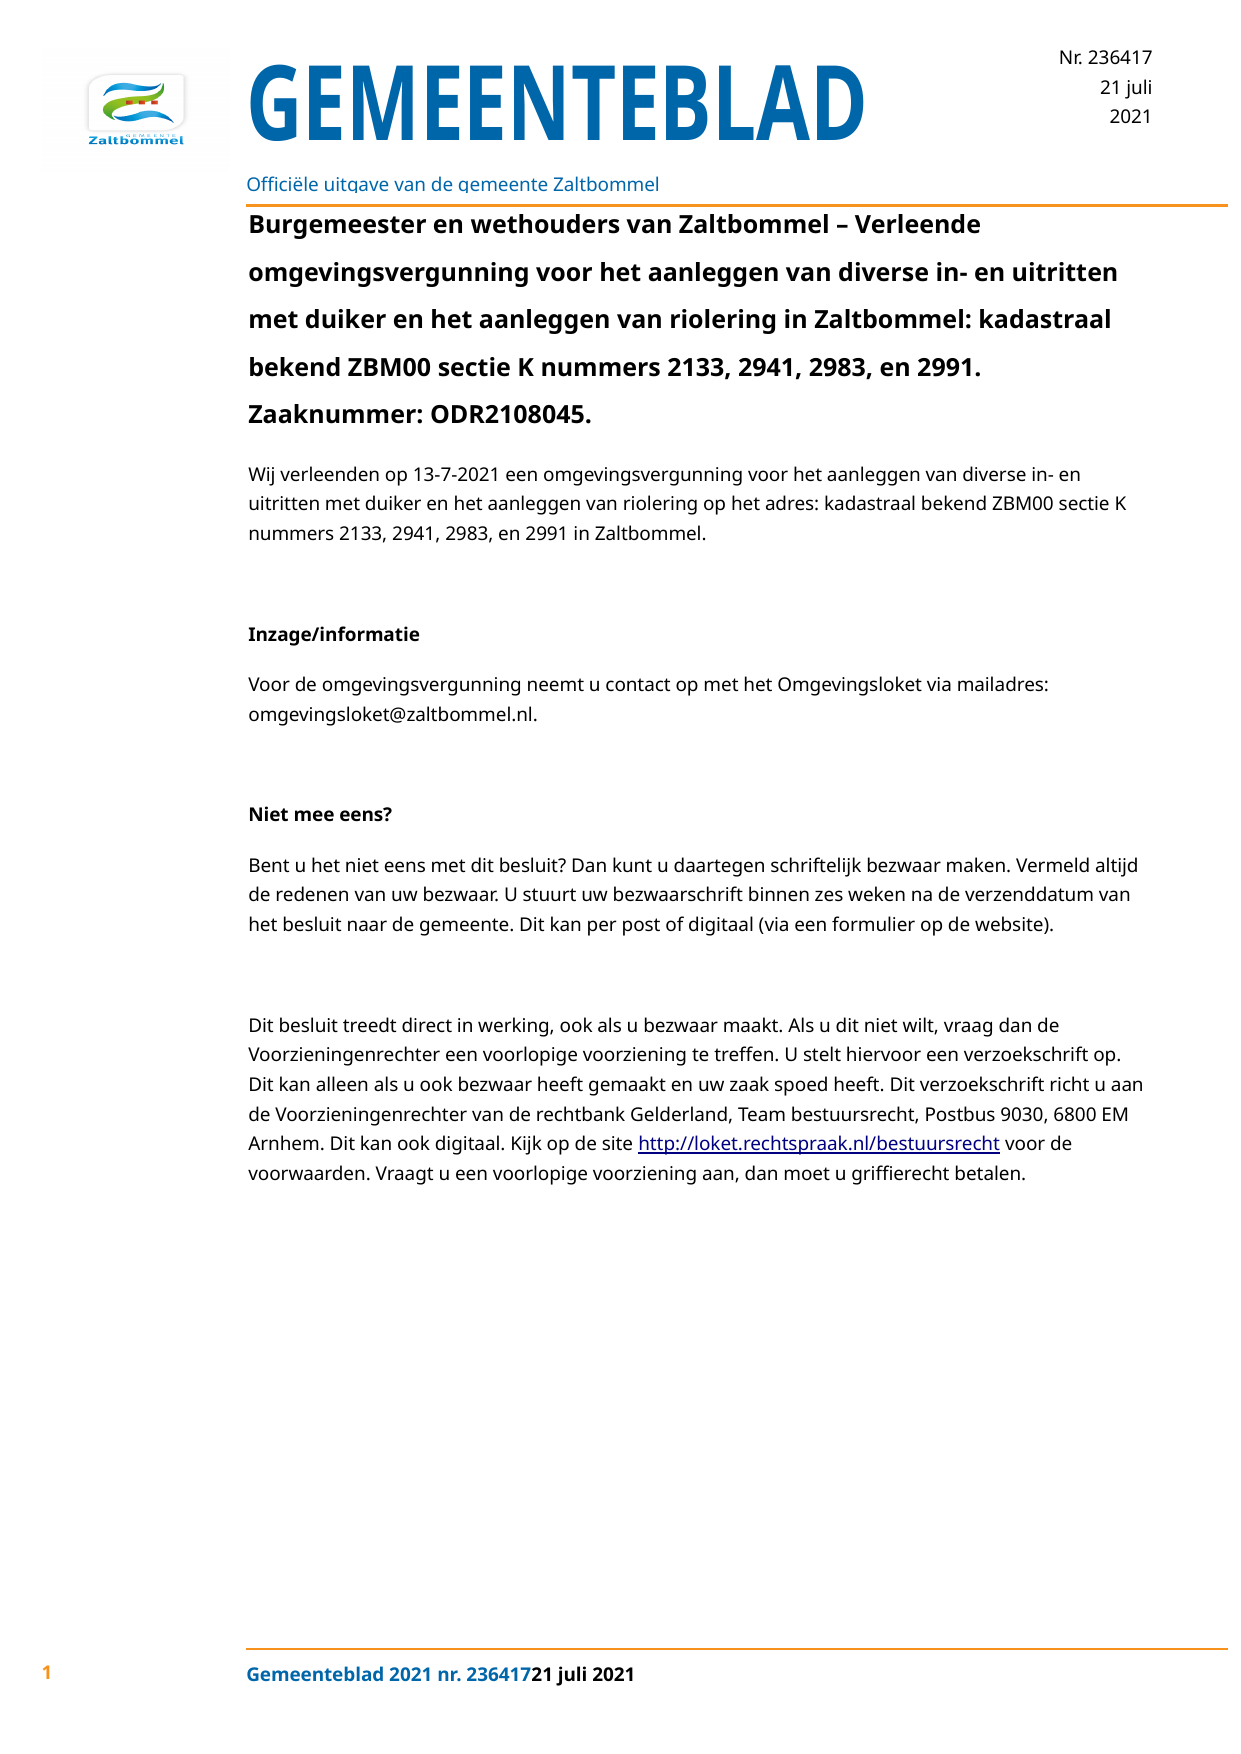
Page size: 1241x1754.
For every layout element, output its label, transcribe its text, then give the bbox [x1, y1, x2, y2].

text Burgemeester en wethouders van Zaltbommel – Verleende omgevingsvergunning voor het aanleggen van diverse in- en uitritten met duiker en het aanleggen van riolering in Zaltbommel: kadastraal bekend ZBM00 sectie K nummers 2133, 2941, 2983, en 2991. Zaaknummer: ODR2108045. [248, 207, 1152, 431]
text Voor de omgevingsvergunning neemt u contact op met het Omgevingsloket via mailadres: omgevingsloket@zaltbommel.nl. [248, 671, 1152, 726]
text Niet mee eens? [248, 802, 1152, 827]
text Bent u het niet eens met dit besluit? Dan kunt u daartegen schriftelijk bezwaar maken. Vermeld altijd de redenen van uw bezwaar. U stuurt uw bezwaarschrift binnen zes weken na de verzenddatum van het besluit naar de gemeente. Dit kan per post of digitaal (via een formulier op de website). [248, 852, 1152, 937]
text Wij verleenden op 13-7-2021 een omgevingsvergunning voor het aanleggen van diverse in- en uitritten met duiker en het aanleggen van riolering op het adres: kadastraal bekend ZBM00 sectie K nummers 2133, 2941, 2983, en 2991 in Zaltbommel. [248, 461, 1152, 546]
picture [41, 47, 231, 172]
text Inzage/informatie [248, 621, 1152, 646]
text Dit besluit treedt direct in werking, ook als u bezwaar maakt. Als u dit niet wilt, vraag dan de Voorzieningenrechter een voorlopige voorziening te treffen. U stelt hiervoor een verzoekschrift op. Dit kan alleen als u ook bezwaar heeft gemaakt en uw zaak spoed heeft. Dit verzoekschrift richt u aan de Voorzieningenrechter van de rechtbank Gelderland, Team bestuursrecht, Postbus 9030, 6800 EM Arnhem. Dit kan ook digitaal. Kijk op de site http://loket.rechtspraak.nl/bestuursrecht voor de voorwaarden. Vraagt u een voorlopige voorziening aan, dan moet u griffierecht betalen. [248, 1012, 1152, 1186]
